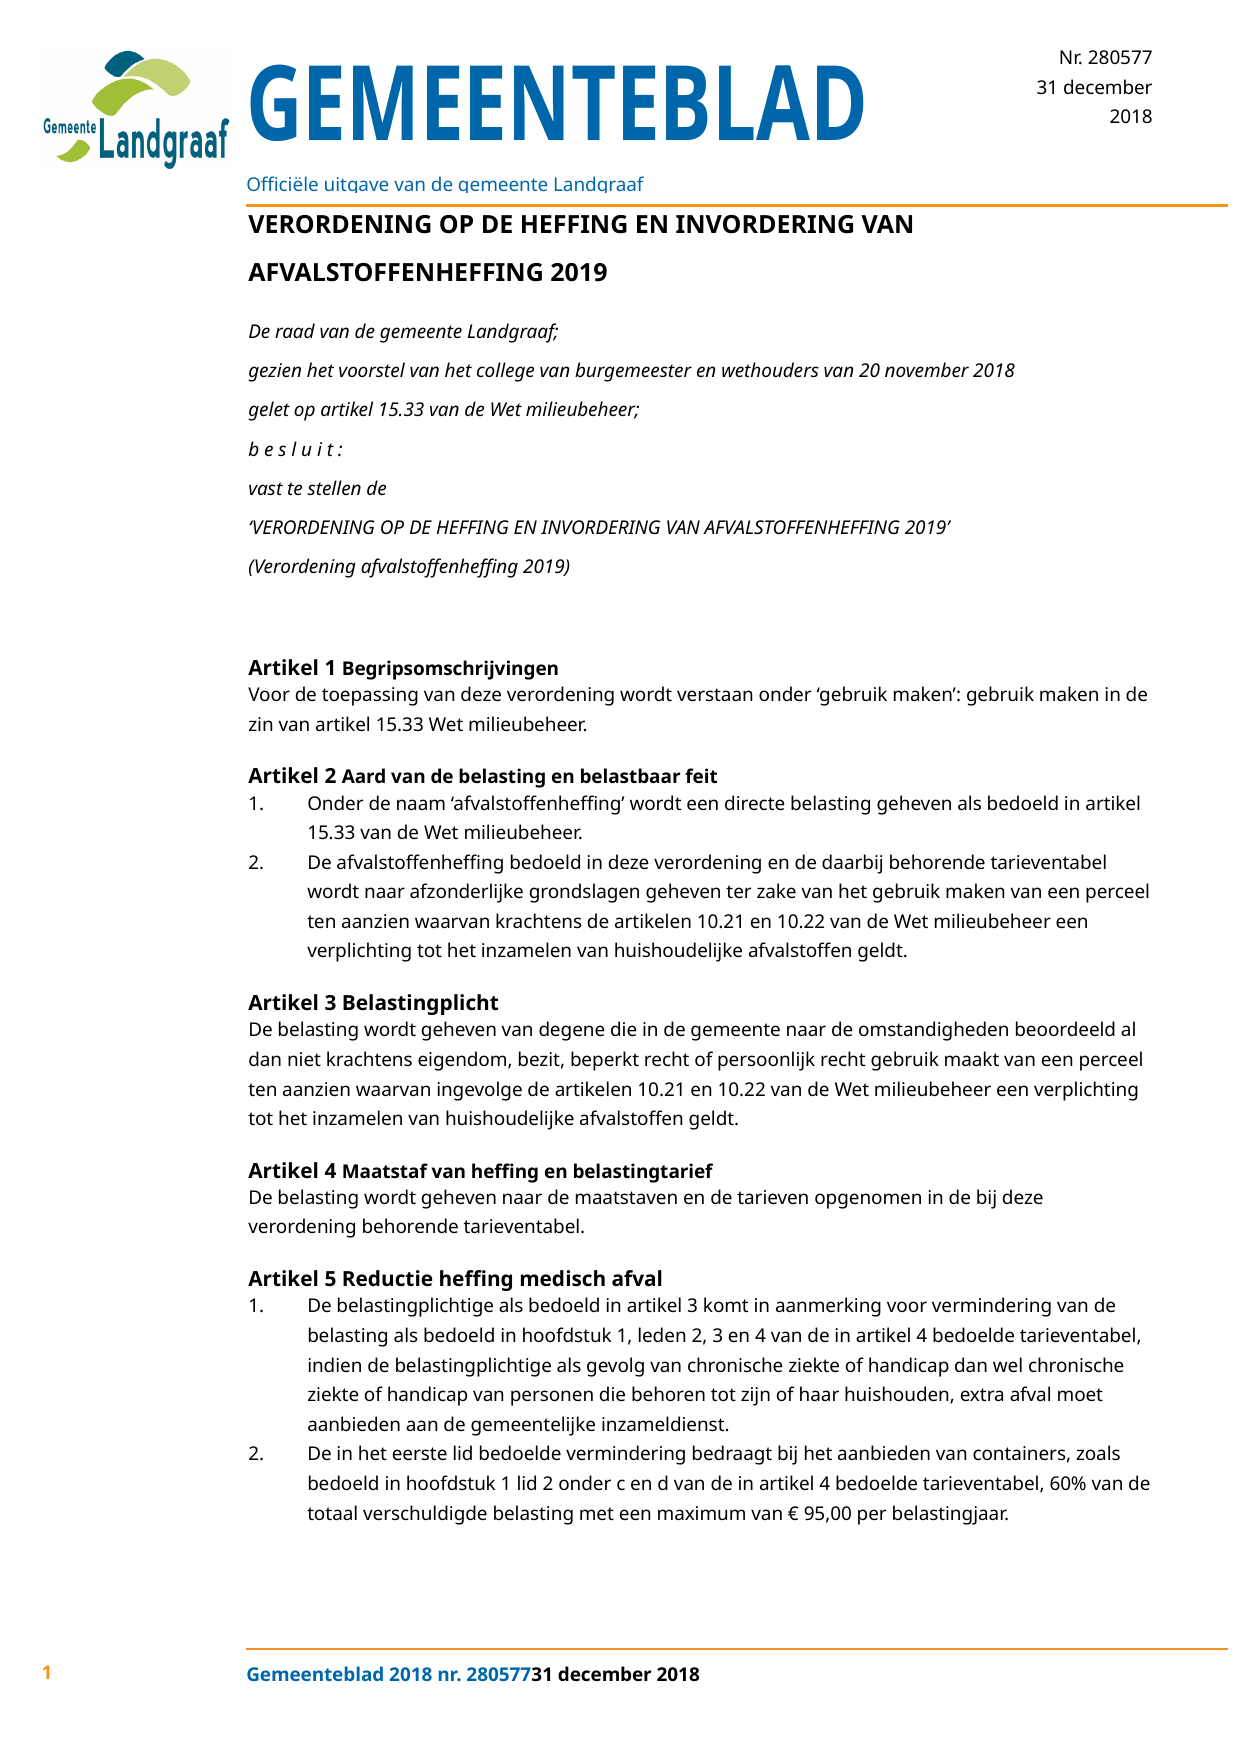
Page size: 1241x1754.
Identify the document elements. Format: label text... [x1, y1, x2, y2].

text b e s l u i t : [248, 436, 1152, 461]
text gelet op artikel 15.33 van de Wet milieubeheer; [248, 396, 1152, 422]
text Artikel 3 Belastingplicht [248, 988, 1152, 1017]
text De belasting wordt geheven van degene die in de gemeente naar de omstandigheden beoordeeld al dan niet krachtens eigendom, bezit, beperkt recht of persoonlijk recht gebruik maakt van een perceel ten aanzien waarvan ingevolge de artikelen 10.21 en 10.22 van de Wet milieubeheer een verplichting tot het inzamelen van huishoudelijke afvalstoffen geldt. [248, 1017, 1152, 1131]
text Artikel 5 Reductie heffing medisch afval [248, 1264, 1152, 1293]
list Onder de naam ‘afvalstoffenheffing’ wordt een directe belasting geheven als bedoeld in artikel 15.33 van de Wet milieubeheer. [248, 790, 1152, 845]
text (Verordening afvalstoffenheffing 2019) [248, 553, 1152, 579]
text gezien het voorstel van het college van burgemeester en wethouders van 20 november 2018 [248, 357, 1152, 383]
text VERORDENING OP DE HEFFING EN INVORDERING VAN AFVALSTOFFENHEFFING 2019 [248, 207, 1152, 288]
text De belasting wordt geheven naar de maatstaven en de tarieven opgenomen in de bij deze verordening behorende tarieventabel. [248, 1184, 1152, 1239]
list De belastingplichtige als bedoeld in artikel 3 komt in aanmerking voor vermindering van de belasting als bedoeld in hoofdstuk 1, leden 2, 3 en 4 van de in artikel 4 bedoelde tarieventabel, indien de belastingplichtige als gevolg van chronische ziekte of handicap dan wel chronische ziekte of handicap van personen die behoren tot zijn of haar huishouden, extra afval moet aanbieden aan de gemeentelijke inzameldienst. [248, 1293, 1152, 1437]
list De afvalstoffenheffing bedoeld in deze verordening en de daarbij behorende tarieventabel wordt naar afzonderlijke grondslagen geheven ter zake van het gebruik maken van een perceel ten aanzien waarvan krachtens de artikelen 10.21 en 10.22 van de Wet milieubeheer een verplichting tot het inzamelen van huishoudelijke afvalstoffen geldt. [248, 849, 1152, 963]
picture [41, 47, 231, 172]
text Artikel 1 Begripsomschrijvingen [248, 653, 1152, 681]
text Artikel 4 Maatstaf van heffing en belastingtarief [248, 1156, 1152, 1184]
text ‘VERORDENING OP DE HEFFING EN INVORDERING VAN AFVALSTOFFENHEFFING 2019’ [248, 514, 1152, 540]
text Voor de toepassing van deze verordening wordt verstaan onder ‘gebruik maken’: gebruik maken in de zin van artikel 15.33 Wet milieubeheer. [248, 681, 1152, 737]
list De in het eerste lid bedoelde vermindering bedraagt bij het aanbieden van containers, zoals bedoeld in hoofdstuk 1 lid 2 onder c en d van de in artikel 4 bedoelde tarieventabel, 60% van de totaal verschuldigde belasting met een maximum van € 95,00 per belastingjaar. [248, 1441, 1152, 1525]
text Artikel 2 Aard van de belasting en belastbaar feit [248, 761, 1152, 790]
text vast te stellen de [248, 475, 1152, 501]
text De raad van de gemeente Landgraaf; [248, 318, 1152, 344]
